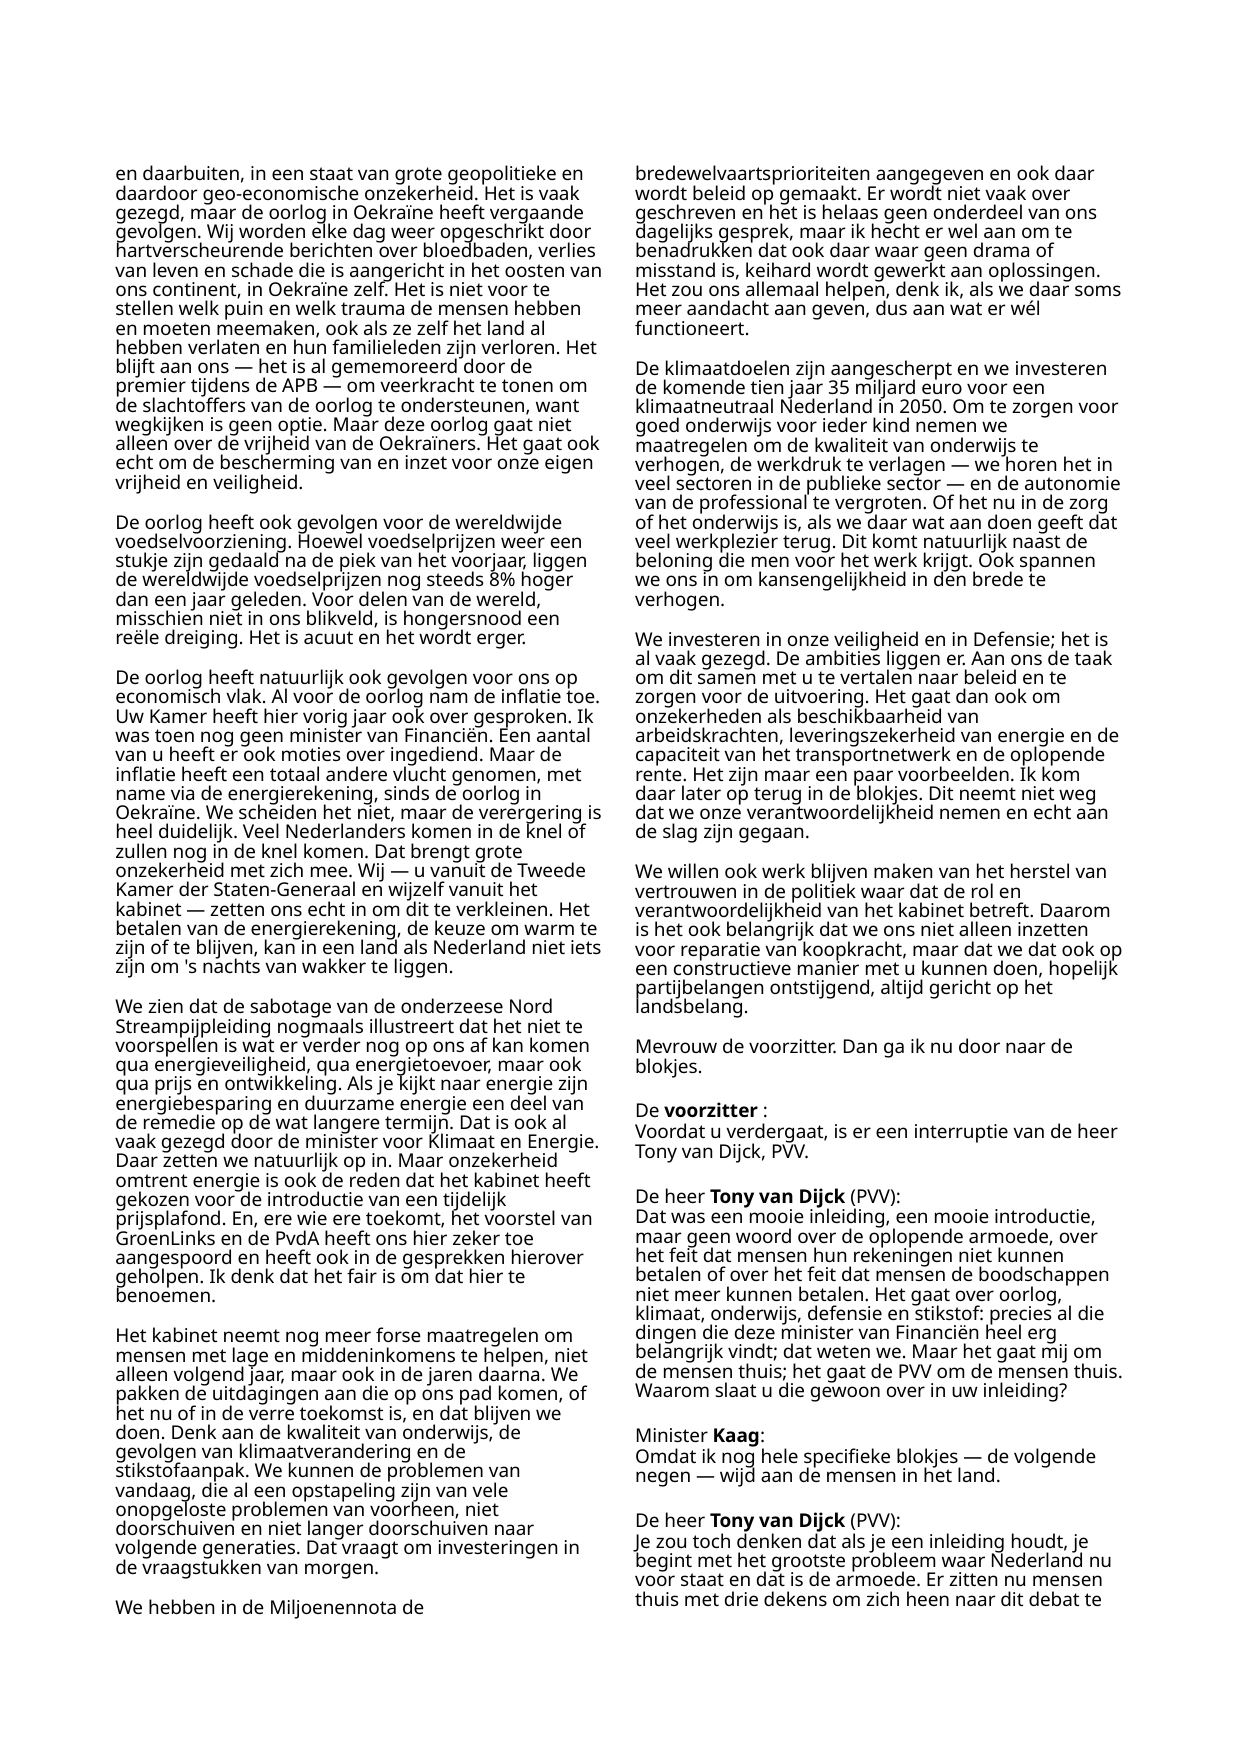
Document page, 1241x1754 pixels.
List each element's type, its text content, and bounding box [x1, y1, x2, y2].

text De oorlog heeft natuurlijk ook gevolgen voor ons op economisch vlak. Al voor de oorlog nam de inflatie toe. Uw Kamer heeft hier vorig jaar ook over gesproken. Ik was toen nog geen minister van Financiën. Een aantal van u heeft er ook moties over ingediend. Maar de inflatie heeft een totaal andere vlucht genomen, met name via de energierekening, sinds de oorlog in Oekraïne. We scheiden het niet, maar de verergering is heel duidelijk. Veel Nederlanders komen in de knel of zullen nog in de knel komen. Dat brengt grote onzekerheid met zich mee. Wij — u vanuit de Tweede Kamer der Staten-Generaal en wijzelf vanuit het kabinet — zetten ons echt in om dit te verkleinen. Het betalen van de energierekening, de keuze om warm te zijn of te blijven, kan in een land als Nederland niet iets zijn om 's nachts van wakker te liggen. [115, 669, 605, 978]
text De oorlog heeft ook gevolgen voor de wereldwijde voedselvoorziening. Hoewel voedselprijzen weer een stukje zijn gedaald na de piek van het voorjaar, liggen de wereldwijde voedselprijzen nog steeds 8% hoger dan een jaar geleden. Voor delen van de wereld, misschien niet in ons blikveld, is hongersnood een reële dreiging. Het is acuut en het wordt erger. [115, 514, 605, 648]
text Je zou toch denken dat als je een inleiding houdt, je begint met het grootste probleem waar Nederland nu voor staat en dat is de armoede. Er zitten nu mensen thuis met drie dekens om zich heen naar dit debat te [635, 1533, 1125, 1610]
text en daarbuiten, in een staat van grote geopolitieke en daardoor geo-economische onzekerheid. Het is vaak gezegd, maar de oorlog in Oekraïne heeft vergaande gevolgen. Wij worden elke dag weer opgeschrikt door hartverscheurende berichten over bloedbaden, verlies van leven en schade die is aangericht in het oosten van ons continent, in Oekraïne zelf. Het is niet voor te stellen welk puin en welk trauma de mensen hebben en moeten meemaken, ook als ze zelf het land al hebben verlaten en hun familieleden zijn verloren. Het blijft aan ons — het is al gememoreerd door de premier tijdens de APB — om veerkracht te tonen om de slachtoffers van de oorlog te ondersteunen, want wegkijken is geen optie. Maar deze oorlog gaat niet alleen over de vrijheid van de Oekraïners. Het gaat ook echt om de bescherming van en inzet voor onze eigen vrijheid en veiligheid. [115, 165, 605, 493]
text Omdat ik nog hele specifieke blokjes — de volgende negen — wijd aan de mensen in het land. [635, 1448, 1125, 1486]
text Mevrouw de voorzitter. Dan ga ik nu door naar de blokjes. [635, 1038, 1125, 1077]
text bredewelvaartsprioriteiten aangegeven en ook daar wordt beleid op gemaakt. Er wordt niet vaak over geschreven en het is helaas geen onderdeel van ons dagelijks gesprek, maar ik hecht er wel aan om te benadrukken dat ook daar waar geen drama of misstand is, keihard wordt gewerkt aan oplossingen. Het zou ons allemaal helpen, denk ik, als we daar soms meer aandacht aan geven, dus aan wat er wél functioneert. [635, 165, 1125, 339]
text We zien dat de sabotage van de onderzeese Nord Streampijpleiding nogmaals illustreert dat het niet te voorspellen is wat er verder nog op ons af kan komen qua energieveiligheid, qua energietoevoer, maar ook qua prijs en ontwikkeling. Als je kijkt naar energie zijn energiebesparing en duurzame energie een deel van de remedie op de wat langere termijn. Dat is ook al vaak gezegd door de minister voor Klimaat en Energie. Daar zetten we natuurlijk op in. Maar onzekerheid omtrent energie is ook de reden dat het kabinet heeft gekozen voor de introductie van een tijdelijk prijsplafond. En, ere wie ere toekomt, het voorstel van GroenLinks en de PvdA heeft ons hier zeker toe aangespoord en heeft ook in de gesprekken hierover geholpen. Ik denk dat het fair is om dat hier te benoemen. [115, 998, 605, 1307]
text We willen ook werk blijven maken van het herstel van vertrouwen in de politiek waar dat de rol en verantwoordelijkheid van het kabinet betreft. Daarom is het ook belangrijk dat we ons niet alleen inzetten voor reparatie van koopkracht, maar dat we dat ook op een constructieve manier met u kunnen doen, hopelijk partijbelangen ontstijgend, altijd gericht op het landsbelang. [635, 863, 1125, 1018]
text De heer Tony van Dijck (PVV): [635, 1507, 1125, 1533]
text De klimaatdoelen zijn aangescherpt en we investeren de komende tien jaar 35 miljard euro voor een klimaatneutraal Nederland in 2050. Om te zorgen voor goed onderwijs voor ieder kind nemen we maatregelen om de kwaliteit van onderwijs te verhogen, de werkdruk te verlagen — we horen het in veel sectoren in de publieke sector — en de autonomie van de professional te vergroten. Of het nu in de zorg of het onderwijs is, als we daar wat aan doen geeft dat veel werkplezier terug. Dit komt natuurlijk naast de beloning die men voor het werk krijgt. Ook spannen we ons in om kansengelijkheid in den brede te verhogen. [635, 359, 1125, 610]
text We hebben in de Miljoenennota de [115, 1599, 605, 1618]
text De heer Tony van Dijck (PVV): [635, 1183, 1125, 1208]
text We investeren in onze veiligheid en in Defensie; het is al vaak gezegd. De ambities liggen er. Aan ons de taak om dit samen met u te vertalen naar beleid en te zorgen voor de uitvoering. Het gaat dan ook om onzekerheden als beschikbaarheid van arbeidskrachten, leveringszekerheid van energie en de capaciteit van het transportnetwerk en de oplopende rente. Het zijn maar een paar voorbeelden. Ik kom daar later op terug in de blokjes. Dit neemt niet weg dat we onze verantwoordelijkheid nemen en echt aan de slag zijn gegaan. [635, 631, 1125, 843]
text De voorzitter : [635, 1098, 1125, 1123]
text Het kabinet neemt nog meer forse maatregelen om mensen met lage en middeninkomens te helpen, niet alleen volgend jaar, maar ook in de jaren daarna. We pakken de uitdagingen aan die op ons pad komen, of het nu of in de verre toekomst is, en dat blijven we doen. Denk aan de kwaliteit van onderwijs, de gevolgen van klimaatverandering en de stikstofaanpak. We kunnen de problemen van vandaag, die al een opstapeling zijn van vele onopgeloste problemen van voorheen, niet doorschuiven en niet langer doorschuiven naar volgende generaties. Dat vraagt om investeringen in de vraagstukken van morgen. [115, 1327, 605, 1578]
text Voordat u verdergaat, is er een interruptie van de heer Tony van Dijck, PVV. [635, 1123, 1125, 1162]
text Dat was een mooie inleiding, een mooie introductie, maar geen woord over de oplopende armoede, over het feit dat mensen hun rekeningen niet kunnen betalen of over het feit dat mensen de boodschappen niet meer kunnen betalen. Het gaat over oorlog, klimaat, onderwijs, defensie en stikstof: precies al die dingen die deze minister van Financiën heel erg belangrijk vindt; dat weten we. Maar het gaat mij om de mensen thuis; het gaat de PVV om de mensen thuis. Waarom slaat u die gewoon over in uw inleiding? [635, 1208, 1125, 1401]
text Minister Kaag: [635, 1422, 1125, 1448]
